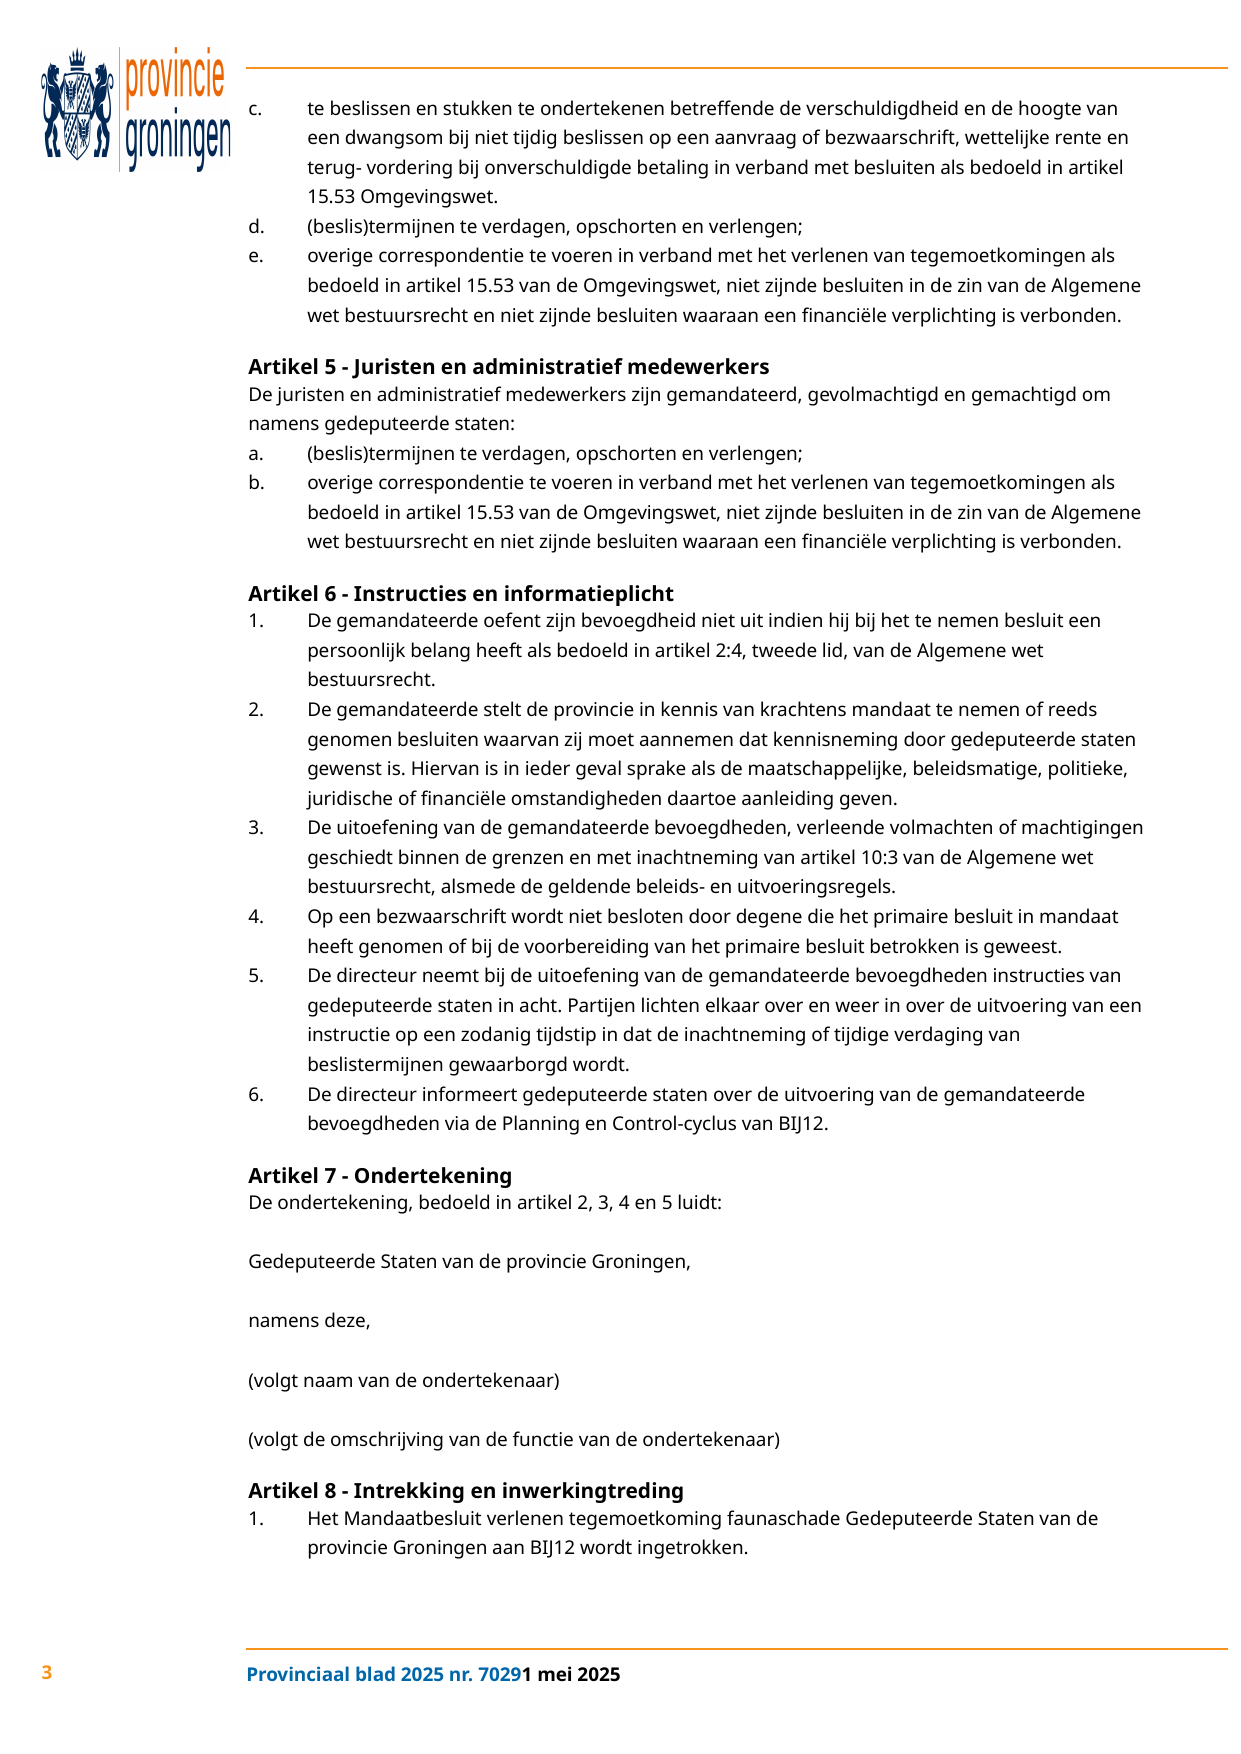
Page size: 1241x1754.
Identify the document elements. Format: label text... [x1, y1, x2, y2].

list De gemandateerde stelt de provincie in kennis van krachtens mandaat te nemen of reeds genomen besluiten waarvan zij moet aannemen dat kennisneming door gedeputeerde staten gewenst is. Hiervan is in ieder geval sprake als de maatschappelijke, beleidsmatige, politieke, juridische of financiële omstandigheden daartoe aanleiding geven. [248, 696, 1152, 811]
text (volgt de omschrijving van de functie van de ondertekenaar) [248, 1426, 1152, 1452]
text Artikel 7 - Ondertekening [248, 1161, 1152, 1189]
list Op een bezwaarschrift wordt niet besloten door degene die het primaire besluit in mandaat heeft genomen of bij de voorbereiding van het primaire besluit betrokken is geweest. [248, 903, 1152, 959]
text De ondertekening, bedoeld in artikel 2, 3, 4 en 5 luidt: [248, 1189, 1152, 1215]
list (beslis)termijnen te verdagen, opschorten en verlengen; [248, 213, 1152, 239]
list (beslis)termijnen te verdagen, opschorten en verlengen; [248, 440, 1152, 466]
list te beslissen en stukken te ondertekenen betreffende de verschuldigdheid en de hoogte van een dwangsom bij niet tijdig beslissen op een aanvraag of bezwaarschrift, wettelijke rente en terug- vordering bij onverschuldigde betaling in verband met besluiten als bedoeld in artikel 15.53 Omgevingswet. [248, 95, 1152, 209]
list De gemandateerde oefent zijn bevoegdheid niet uit indien hij bij het te nemen besluit een persoonlijk belang heeft als bedoeld in artikel 2:4, tweede lid, van de Algemene wet bestuursrecht. [248, 607, 1152, 692]
list De directeur neemt bij de uitoefening van de gemandateerde bevoegdheden instructies van gedeputeerde staten in acht. Partijen lichten elkaar over en weer in over de uitvoering van een instructie op een zodanig tijdstip in dat de inachtneming of tijdige verdaging van beslistermijnen gewaarborgd wordt. [248, 962, 1152, 1077]
list Het Mandaatbesluit verlenen tegemoetkoming faunaschade Gedeputeerde Staten van de provincie Groningen aan BIJ12 wordt ingetrokken. [248, 1505, 1152, 1560]
list overige correspondentie te voeren in verband met het verlenen van tegemoetkomingen als bedoeld in artikel 15.53 van de Omgevingswet, niet zijnde besluiten in de zin van de Algemene wet bestuursrecht en niet zijnde besluiten waaraan een financiële verplichting is verbonden. [248, 469, 1152, 554]
text Artikel 6 - Instructies en informatieplicht [248, 579, 1152, 607]
list De uitoefening van de gemandateerde bevoegdheden, verleende volmachten of machtigingen geschiedt binnen de grenzen en met inachtneming van artikel 10:3 van de Algemene wet bestuursrecht, alsmede de geldende beleids- en uitvoeringsregels. [248, 814, 1152, 899]
list De directeur informeert gedeputeerde staten over de uitvoering van de gemandateerde bevoegdheden via de Planning en Control-cyclus van BIJ12. [248, 1081, 1152, 1136]
picture [41, 47, 231, 172]
text Gedeputeerde Staten van de provincie Groningen, [248, 1248, 1152, 1274]
text Artikel 5 - Juristen en administratief medewerkers [248, 352, 1152, 381]
text namens deze, [248, 1308, 1152, 1333]
text Artikel 8 - Intrekking en inwerkingtreding [248, 1476, 1152, 1505]
text De juristen en administratief medewerkers zijn gemandateerd, gevolmachtigd en gemachtigd om namens gedeputeerde staten: [248, 381, 1152, 436]
list overige correspondentie te voeren in verband met het verlenen van tegemoetkomingen als bedoeld in artikel 15.53 van de Omgevingswet, niet zijnde besluiten in de zin van de Algemene wet bestuursrecht en niet zijnde besluiten waaraan een financiële verplichting is verbonden. [248, 243, 1152, 328]
text (volgt naam van de ondertekenaar) [248, 1367, 1152, 1392]
